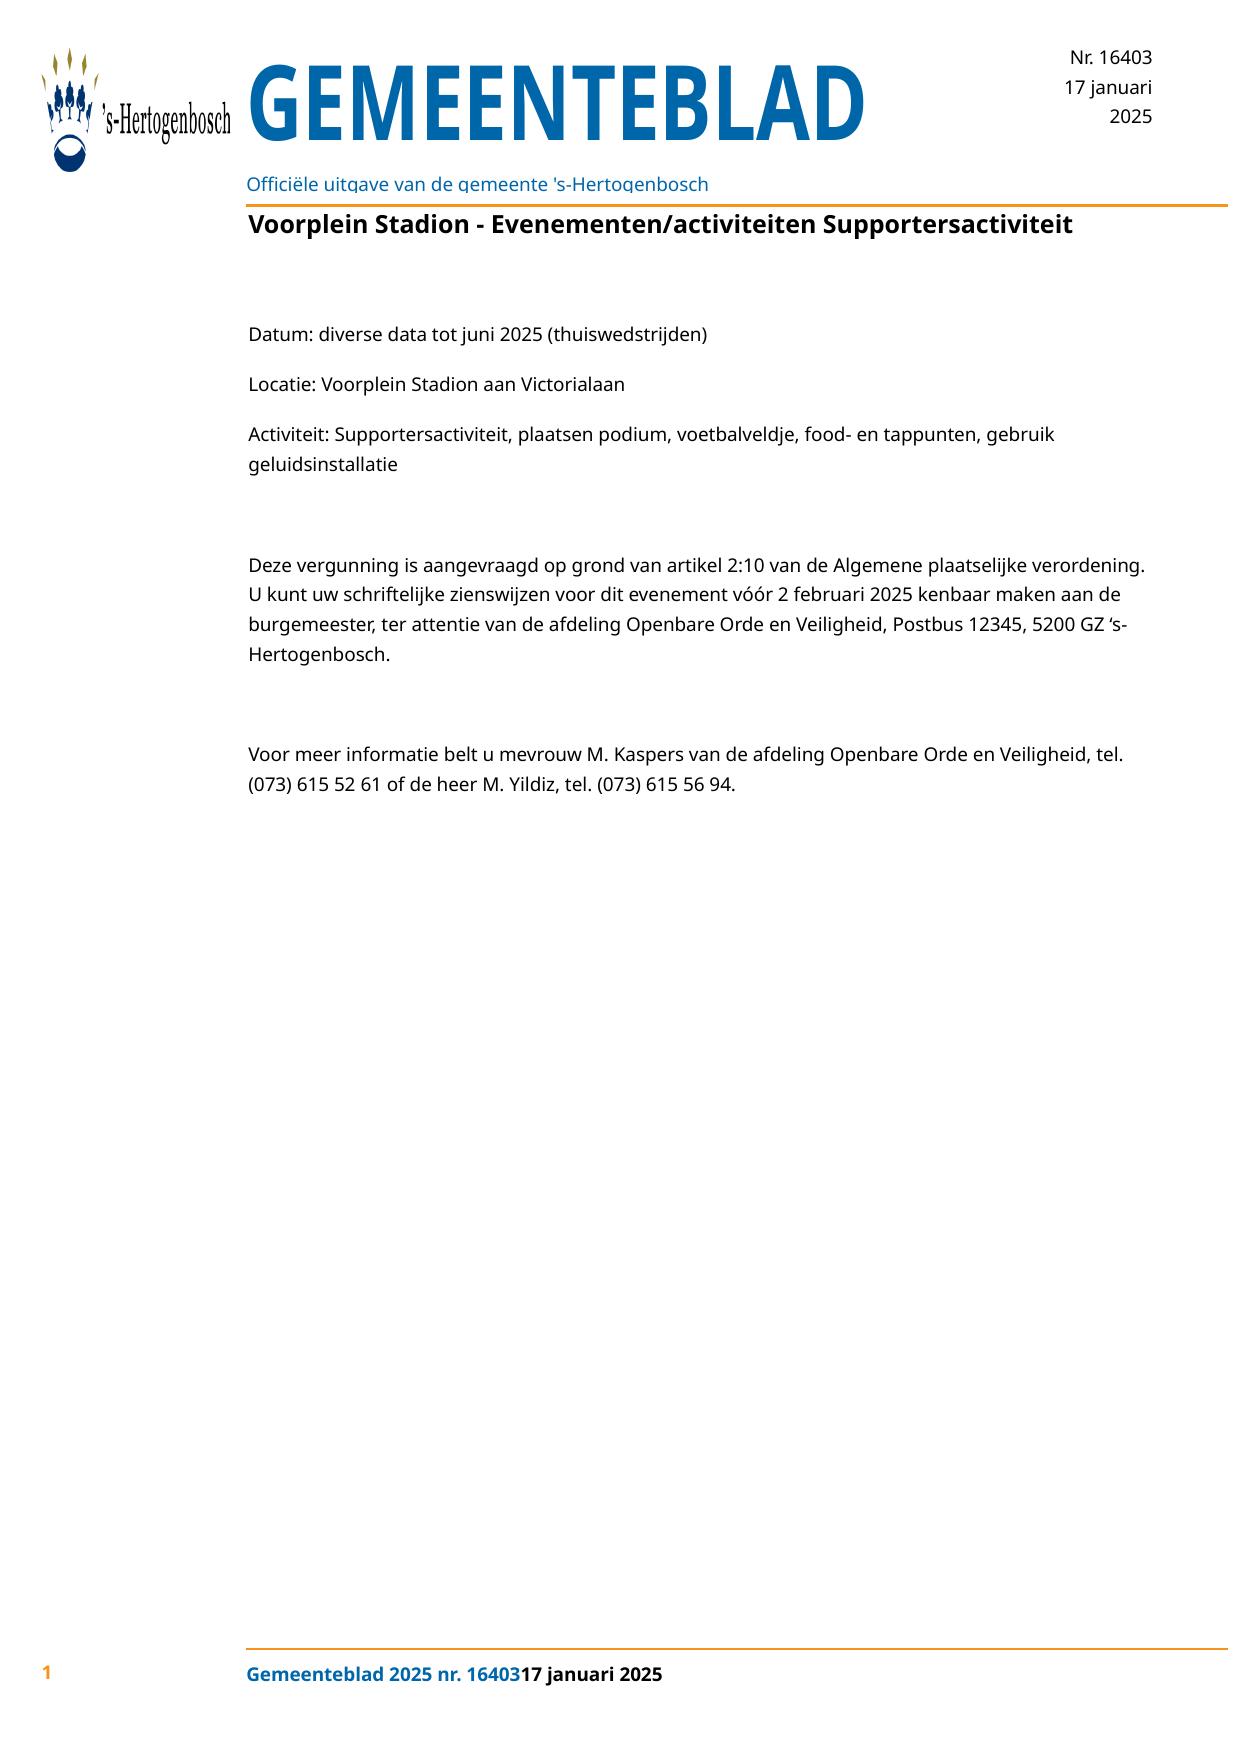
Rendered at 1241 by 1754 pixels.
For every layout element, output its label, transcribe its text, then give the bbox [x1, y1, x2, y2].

text Locatie: Voorplein Stadion aan Victorialaan [248, 371, 1152, 397]
text Voor meer informatie belt u mevrouw M. Kaspers van de afdeling Openbare Orde en Veiligheid, tel. (073) 615 52 61 of de heer M. Yildiz, tel. (073) 615 56 94. [248, 742, 1152, 797]
text Deze vergunning is aangevraagd op grond van artikel 2:10 van de Algemene plaatselijke verordening. U kunt uw schriftelijke zienswijzen voor dit evenement vóór 2 februari 2025 kenbaar maken aan de burgemeester, ter attentie van de afdeling Openbare Orde en Veiligheid, Postbus 12345, 5200 GZ ‘s-Hertogenbosch. [248, 552, 1152, 666]
text Datum: diverse data tot juni 2025 (thuiswedstrijden) [248, 321, 1152, 346]
text Activiteit: Supportersactiviteit, plaatsen podium, voetbalveldje, food- en tappunten, gebruik geluidsinstallatie [248, 422, 1152, 477]
picture [41, 47, 231, 172]
text Voorplein Stadion - Evenementen/activiteiten Supportersactiviteit [248, 207, 1152, 241]
